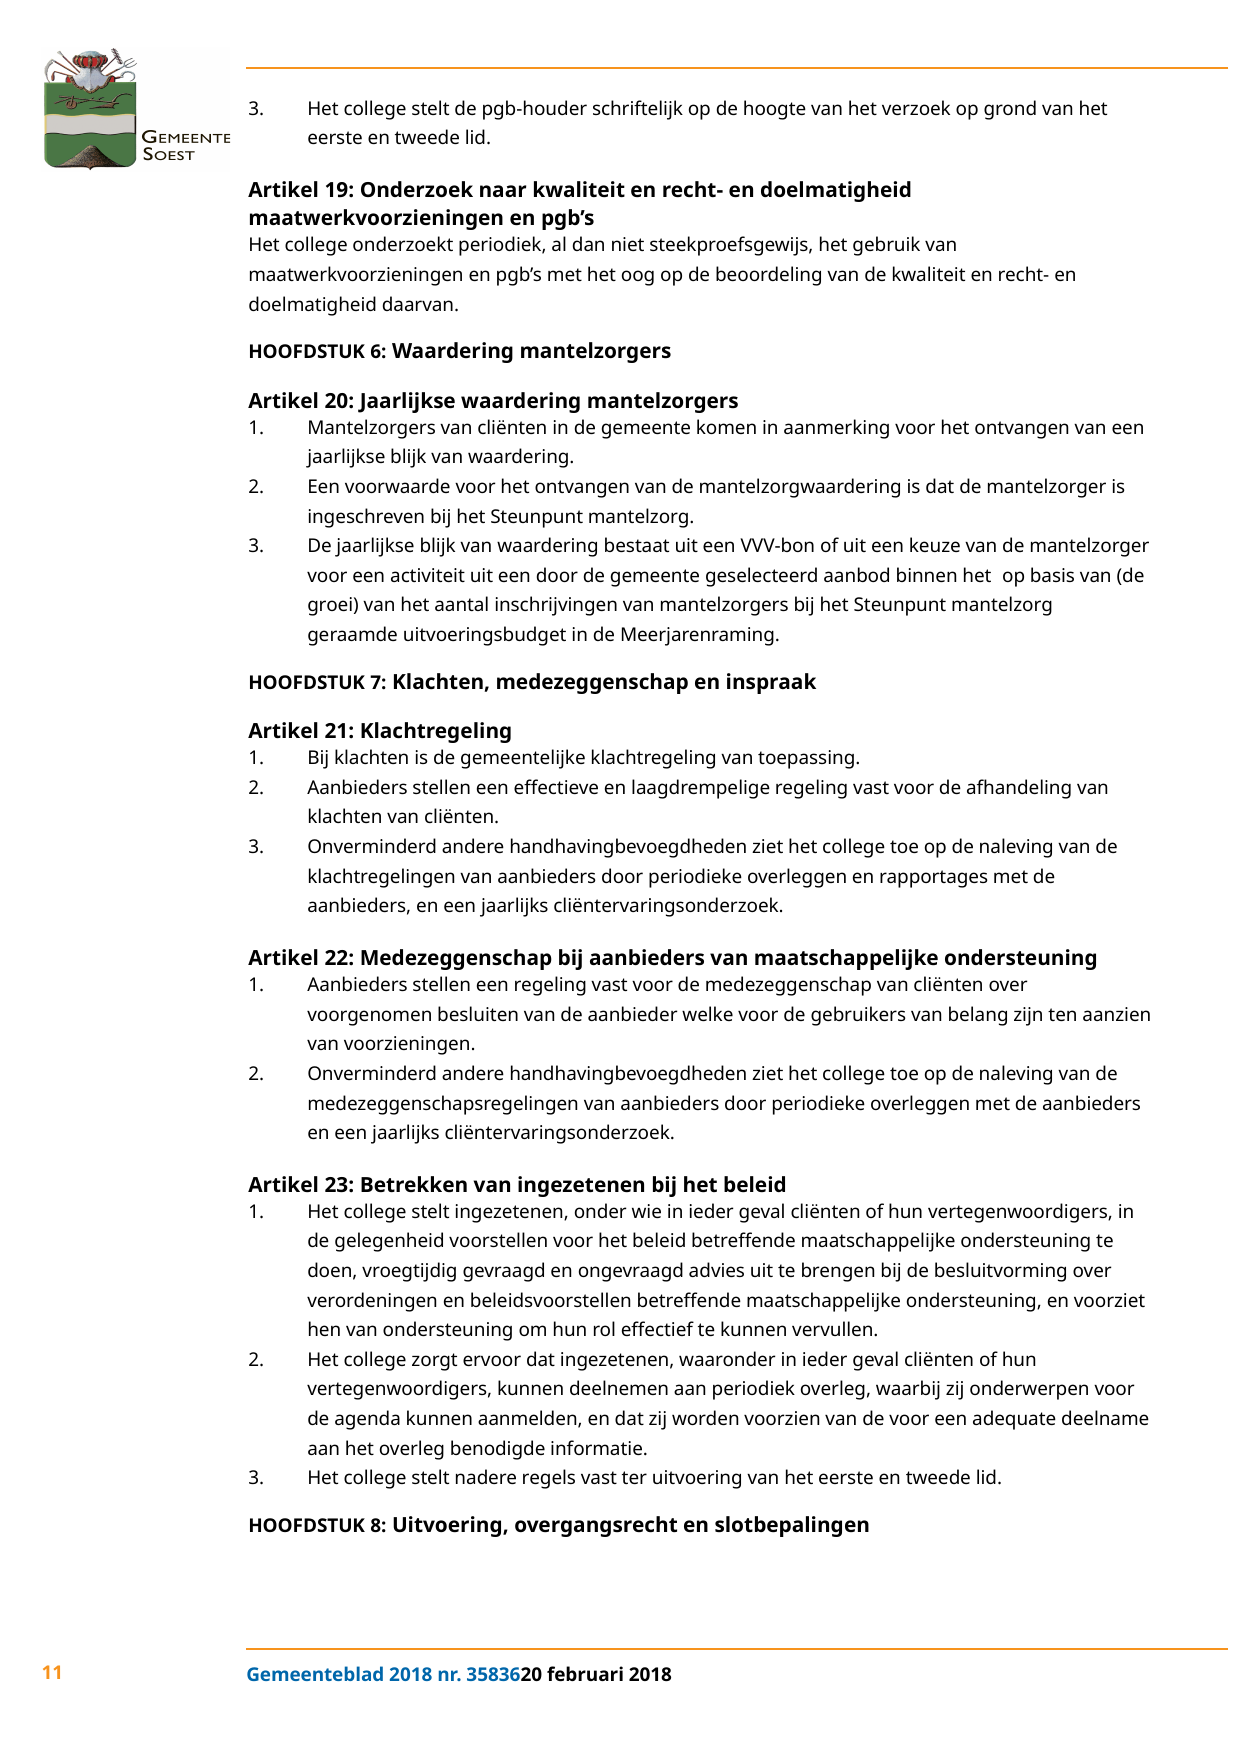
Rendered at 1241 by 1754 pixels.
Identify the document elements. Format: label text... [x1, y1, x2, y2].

picture [41, 47, 231, 172]
list Onverminderd andere handhavingbevoegdheden ziet het college toe op de naleving van de medezeggenschapsregelingen van aanbieders door periodieke overleggen met de aanbieders en een jaarlijks cliëntervaringsonderzoek. [248, 1060, 1152, 1145]
list Aanbieders stellen een regeling vast voor de medezeggenschap van cliënten over voorgenomen besluiten van de aanbieder welke voor de gebruikers van belang zijn ten aanzien van voorzieningen. [248, 971, 1152, 1056]
list Een voorwaarde voor het ontvangen van de mantelzorgwaardering is dat de mantelzorger is ingeschreven bij het Steunpunt mantelzorg. [248, 473, 1152, 529]
text Het college onderzoekt periodiek, al dan niet steekproefsgewijs, het gebruik van maatwerkvoorzieningen en pgb’s met het oog op de beoordeling van de kwaliteit en recht- en doelmatigheid daarvan. [248, 232, 1152, 317]
list Het college stelt nadere regels vast ter uitvoering van het eerste en tweede lid. [248, 1464, 1152, 1490]
list Het college zorgt ervoor dat ingezetenen, waaronder in ieder geval cliënten of hun vertegenwoordigers, kunnen deelnemen aan periodiek overleg, waarbij zij onderwerpen voor de agenda kunnen aanmelden, en dat zij worden voorzien van de voor een adequate deelname aan het overleg benodigde informatie. [248, 1346, 1152, 1461]
list Aanbieders stellen een effectieve en laagdrempelige regeling vast voor de afhandeling van klachten van cliënten. [248, 774, 1152, 829]
list Mantelzorgers van cliënten in de gemeente komen in aanmerking voor het ontvangen van een jaarlijkse blijk van waardering. [248, 414, 1152, 469]
text Artikel 19: Onderzoek naar kwaliteit en recht- en doelmatigheid maatwerkvoorzieningen en pgb’s [248, 175, 1152, 232]
list Het college stelt ingezetenen, onder wie in ieder geval cliënten of hun vertegenwoordigers, in de gelegenheid voorstellen voor het beleid betreffende maatschappelijke ondersteuning te doen, vroegtijdig gevraagd en ongevraagd advies uit te brengen bij de besluitvorming over verordeningen en beleidsvoorstellen betreffende maatschappelijke ondersteuning, en voorziet hen van ondersteuning om hun rol effectief te kunnen vervullen. [248, 1198, 1152, 1342]
list De jaarlijkse blijk van waardering bestaat uit een VVV-bon of uit een keuze van de mantelzorger voor een activiteit uit een door de gemeente geselecteerd aanbod binnen het op basis van (de groei) van het aantal inschrijvingen van mantelzorgers bij het Steunpunt mantelzorg geraamde uitvoeringsbudget in de Meerjarenraming. [248, 532, 1152, 647]
text Artikel 23: Betrekken van ingezetenen bij het beleid [248, 1170, 1152, 1198]
text Artikel 20: Jaarlijkse waardering mantelzorgers [248, 386, 1152, 414]
text Artikel 22: Medezeggenschap bij aanbieders van maatschappelijke ondersteuning [248, 943, 1152, 971]
list Onverminderd andere handhavingbevoegdheden ziet het college toe op de naleving van de klachtregelingen van aanbieders door periodieke overleggen en rapportages met de aanbieders, en een jaarlijks cliëntervaringsonderzoek. [248, 833, 1152, 918]
text HOOFDSTUK 6: Waardering mantelzorgers [248, 336, 1152, 365]
text HOOFDSTUK 7: Klachten, medezeggenschap en inspraak [248, 667, 1152, 695]
text HOOFDSTUK 8: Uitvoering, overgangsrecht en slotbepalingen [248, 1510, 1152, 1538]
list Bij klachten is de gemeentelijke klachtregeling van toepassing. [248, 744, 1152, 770]
text Artikel 21: Klachtregeling [248, 716, 1152, 744]
list Het college stelt de pgb-houder schriftelijk op de hoogte van het verzoek op grond van het eerste en tweede lid. [248, 95, 1152, 150]
